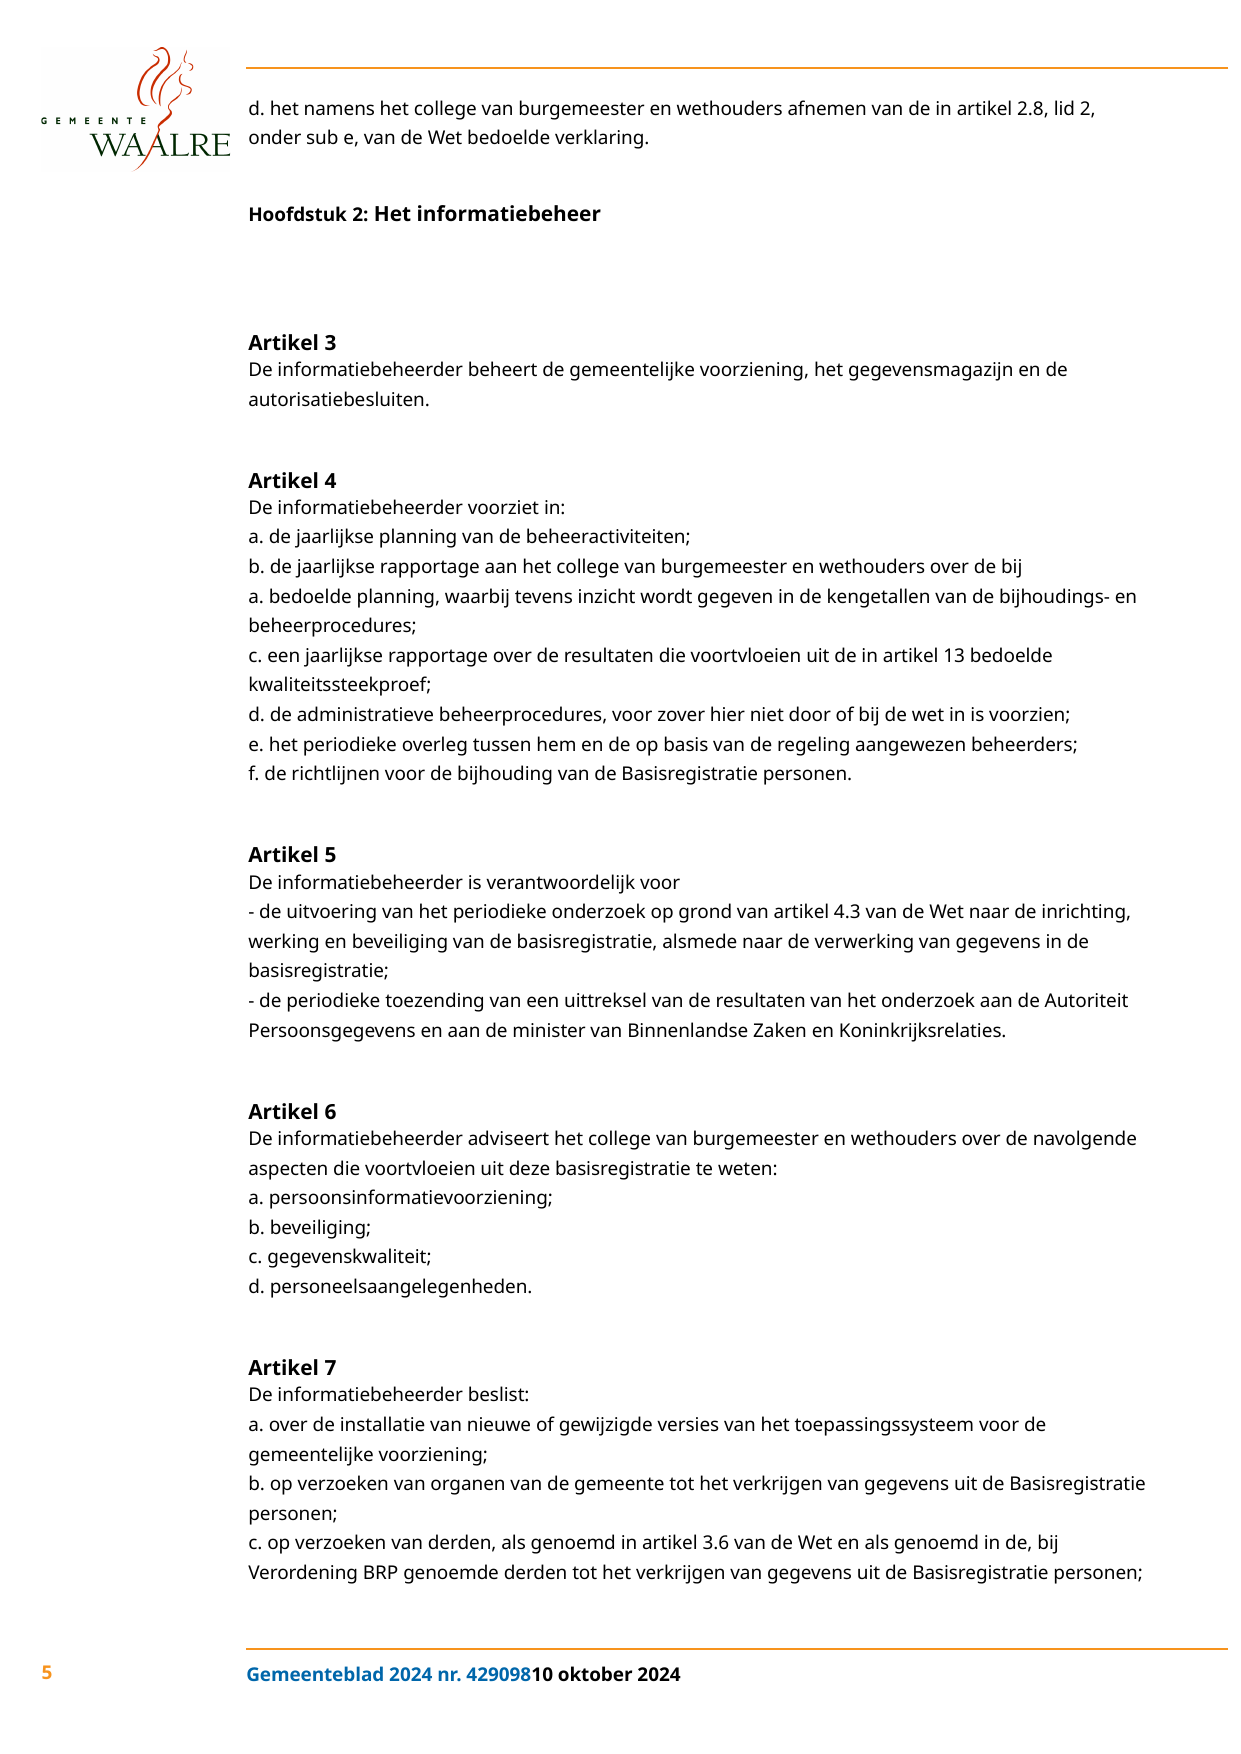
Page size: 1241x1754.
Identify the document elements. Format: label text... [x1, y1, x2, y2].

text e. het periodieke overleg tussen hem en de op basis van de regeling aangewezen beheerders; [248, 731, 1152, 757]
text De informatiebeheerder adviseert het college van burgemeester en wethouders over de navolgende aspecten die voortvloeien uit deze basisregistratie te weten: [248, 1125, 1152, 1181]
text Hoofdstuk 2: Het informatiebeheer [248, 199, 1152, 228]
text - de uitvoering van het periodieke onderzoek op grond van artikel 4.3 van de Wet naar de inrichting, werking en beveiliging van de basisregistratie, alsmede naar de verwerking van gegevens in de basisregistratie; [248, 898, 1152, 983]
text De informatiebeheerder voorziet in: [248, 494, 1152, 520]
text Artikel 6 [248, 1097, 1152, 1125]
text f. de richtlijnen voor de bijhouding van de Basisregistratie personen. [248, 760, 1152, 786]
text Artikel 4 [248, 466, 1152, 494]
text De informatiebeheerder beslist: [248, 1382, 1152, 1407]
text b. op verzoeken van organen van de gemeente tot het verkrijgen van gegevens uit de Basisregistratie personen; [248, 1470, 1152, 1526]
text d. personeelsaangelegenheden. [248, 1273, 1152, 1299]
picture [41, 47, 231, 172]
text Artikel 5 [248, 840, 1152, 869]
text a. de jaarlijkse planning van de beheeractiviteiten; [248, 524, 1152, 549]
text c. een jaarlijkse rapportage over de resultaten die voortvloeien uit de in artikel 13 bedoelde kwaliteitssteekproef; [248, 642, 1152, 697]
text De informatiebeheerder is verantwoordelijk voor [248, 869, 1152, 894]
text c. op verzoeken van derden, als genoemd in artikel 3.6 van de Wet en als genoemd in de, bij Verordening BRP genoemde derden tot het verkrijgen van gegevens uit de Basisregistratie personen; [248, 1529, 1152, 1585]
text a. persoonsinformatievoorziening; [248, 1184, 1152, 1210]
text - de periodieke toezending van een uittreksel van de resultaten van het onderzoek aan de Autoriteit Persoonsgegevens en aan de minister van Binnenlandse Zaken en Koninkrijksrelaties. [248, 987, 1152, 1042]
text d. het namens het college van burgemeester en wethouders afnemen van de in artikel 2.8, lid 2, onder sub e, van de Wet bedoelde verklaring. [248, 95, 1152, 150]
text De informatiebeheerder beheert de gemeentelijke voorziening, het gegevensmagazijn en de autorisatiebesluiten. [248, 356, 1152, 411]
text a. bedoelde planning, waarbij tevens inzicht wordt gegeven in de kengetallen van de bijhoudings- en beheerprocedures; [248, 583, 1152, 638]
text Artikel 7 [248, 1353, 1152, 1382]
text b. de jaarlijkse rapportage aan het college van burgemeester en wethouders over de bij [248, 553, 1152, 579]
text d. de administratieve beheerprocedures, voor zover hier niet door of bij de wet in is voorzien; [248, 701, 1152, 727]
text c. gegevenskwaliteit; [248, 1243, 1152, 1269]
text Artikel 3 [248, 328, 1152, 356]
text b. beveiliging; [248, 1214, 1152, 1240]
text a. over de installatie van nieuwe of gewijzigde versies van het toepassingssysteem voor de gemeentelijke voorziening; [248, 1411, 1152, 1466]
